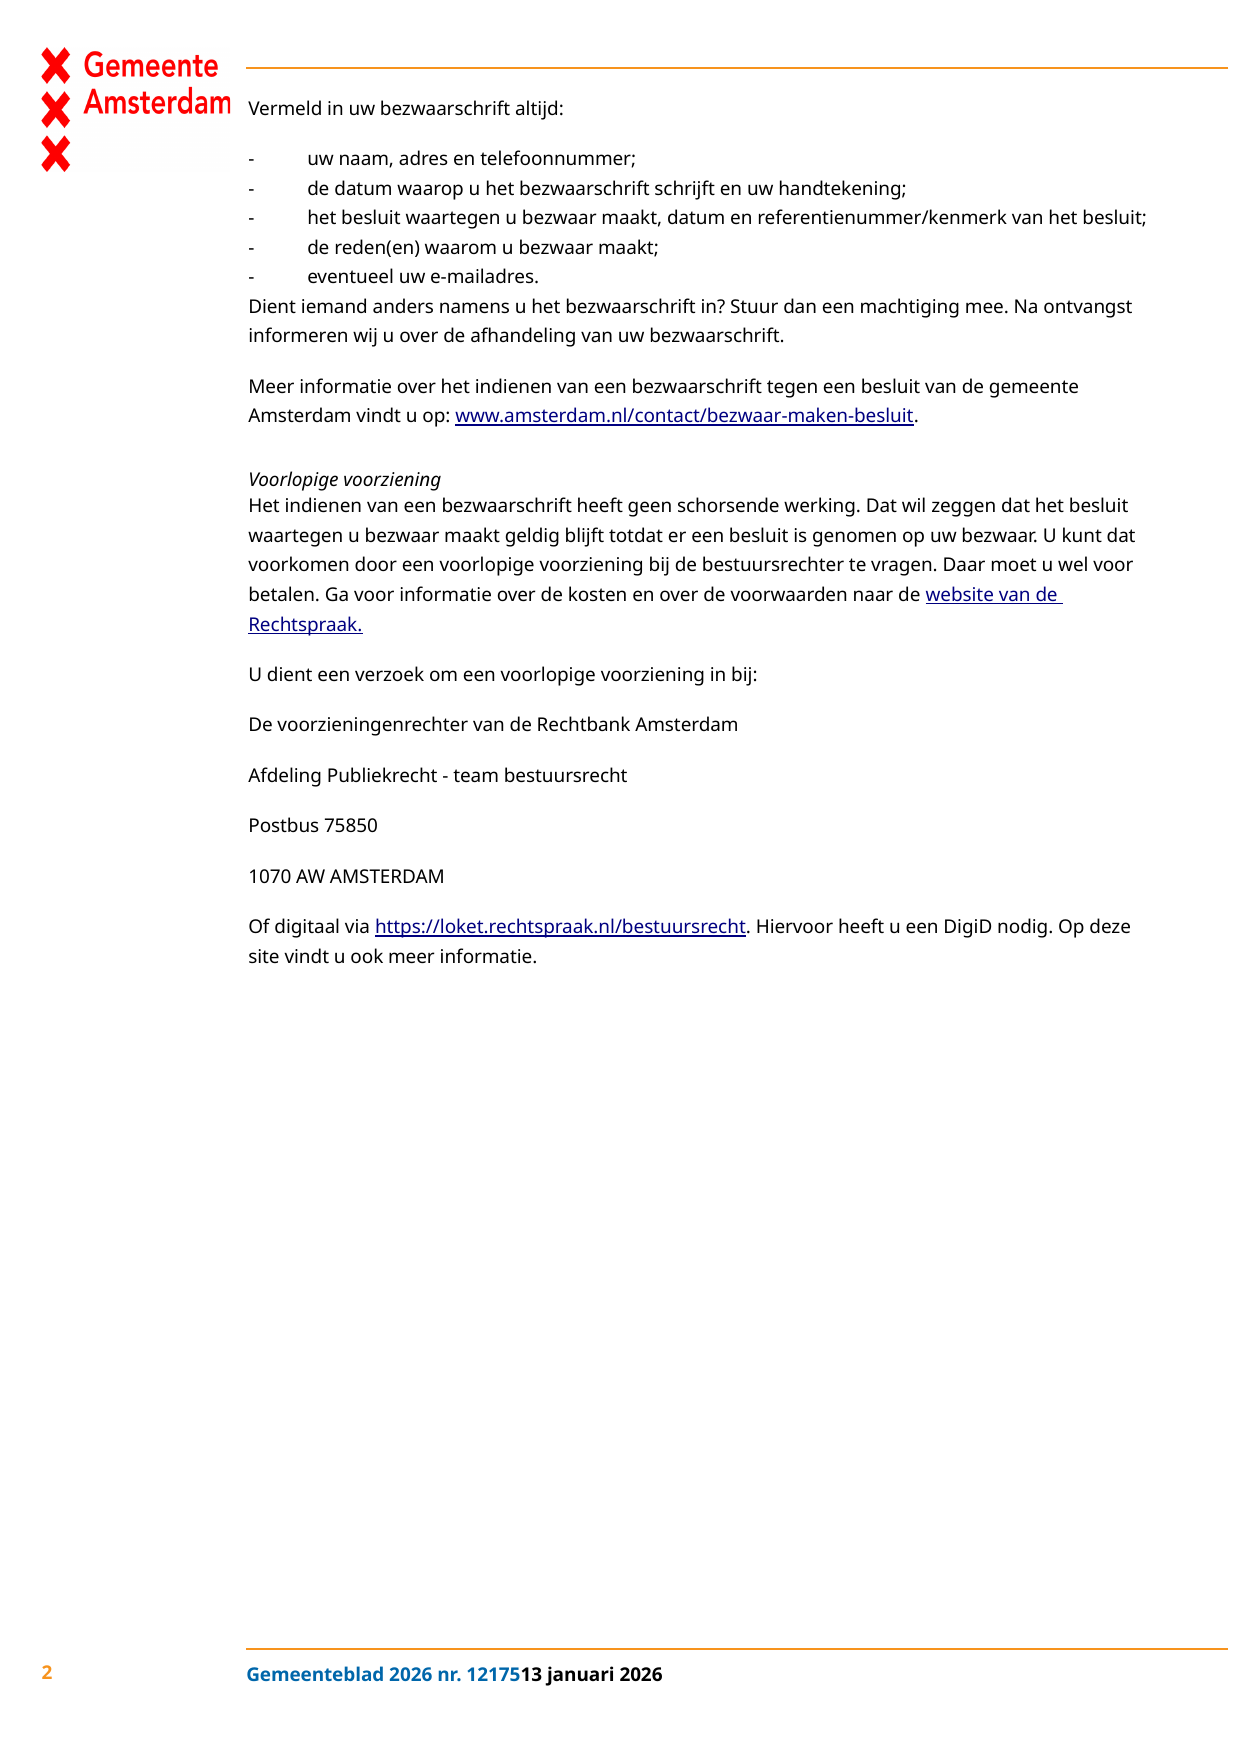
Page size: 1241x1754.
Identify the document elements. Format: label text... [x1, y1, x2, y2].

text Dient iemand anders namens u het bezwaarschrift in? Stuur dan een machtiging mee. Na ontvangst informeren wij u over de afhandeling van uw bezwaarschrift. [248, 293, 1152, 348]
list uw naam, adres en telefoonnummer; [248, 145, 1152, 171]
list de reden(en) waarom u bezwaar maakt; [248, 234, 1152, 260]
text 1070 AW AMSTERDAM [248, 863, 1152, 888]
text Voorlopige voorziening [248, 467, 1152, 492]
text De voorzieningenrechter van de Rechtbank Amsterdam [248, 712, 1152, 737]
text Of digitaal via https://loket.rechtspraak.nl/bestuursrecht. Hiervoor heeft u een DigiD nodig. Op deze site vindt u ook meer informatie. [248, 913, 1152, 968]
text Afdeling Publiekrecht - team bestuursrecht [248, 762, 1152, 788]
text Meer informatie over het indienen van een bezwaarschrift tegen een besluit van de gemeente Amsterdam vindt u op: www.amsterdam.nl/contact/bezwaar-maken-besluit. [248, 373, 1152, 428]
text U dient een verzoek om een voorlopige voorziening in bij: [248, 661, 1152, 687]
text Vermeld in uw bezwaarschrift altijd: [248, 95, 1152, 121]
list de datum waarop u het bezwaarschrift schrijft en uw handtekening; [248, 175, 1152, 201]
text Postbus 75850 [248, 812, 1152, 838]
list eventueel uw e-mailadres. [248, 263, 1152, 289]
text Het indienen van een bezwaarschrift heeft geen schorsende werking. Dat wil zeggen dat het besluit waartegen u bezwaar maakt geldig blijft totdat er een besluit is genomen op uw bezwaar. U kunt dat voorkomen door een voorlopige voorziening bij de bestuursrechter te vragen. Daar moet u wel voor betalen. Ga voor informatie over de kosten en over de voorwaarden naar de website van de Rechtspraak. [248, 492, 1152, 636]
list het besluit waartegen u bezwaar maakt, datum en referentienummer/kenmerk van het besluit; [248, 204, 1152, 230]
picture [41, 47, 231, 172]
